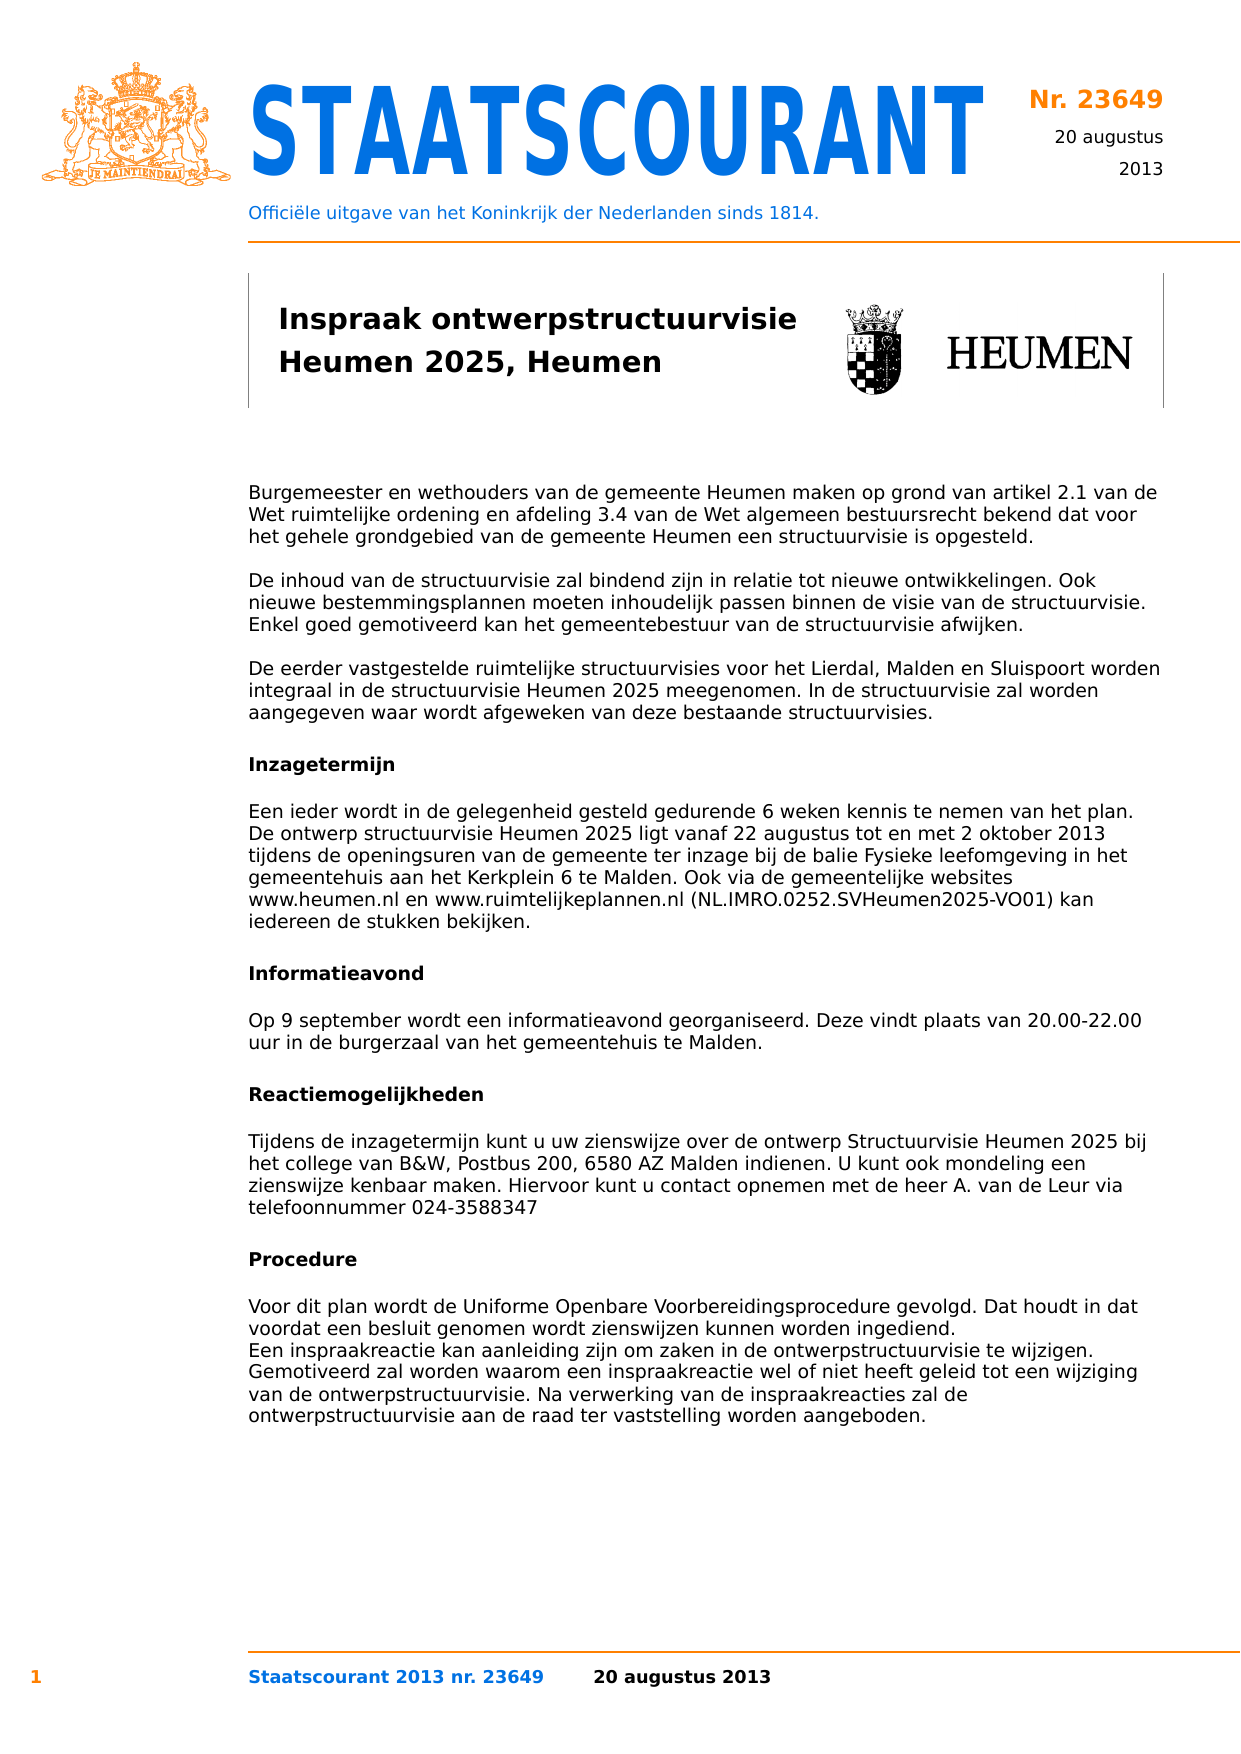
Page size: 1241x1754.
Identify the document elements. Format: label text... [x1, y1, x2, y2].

text Tijdens de inzagetermijn kunt u uw zienswijze over de ontwerp Structuurvisie Heumen 2025 bij het college van B&W, Postbus 200, 6580 AZ Malden indienen. U kunt ook mondeling een zienswijze kenbaar maken. Hiervoor kunt u contact opnemen met de heer A. van de Leur via telefoonnummer 024-3588347 [248, 1131, 1163, 1218]
text Een ieder wordt in de gelegenheid gesteld gedurende 6 weken kennis te nemen van het plan. De ontwerp structuurvisie Heumen 2025 ligt vanaf 22 augustus tot en met 2 oktober 2013 tijdens de openingsuren van de gemeente ter inzage bij de balie Fysieke leefomgeving in het gemeentehuis aan het Kerkplein 6 te Malden. Ook via de gemeentelijke websites www.heumen.nl en www.ruimtelijkeplannen.nl (NL.IMRO.0252.SVHeumen2025-VO01) kan iedereen de stukken bekijken. [248, 801, 1163, 933]
table_header STAATSCOURANT [248, 62, 998, 203]
table_header Nr. 23649 [998, 62, 1240, 121]
text De eerder vastgestelde ruimtelijke structuurvisies voor het Lierdal, Malden en Sluispoort worden integraal in de structuurvisie Heumen 2025 meegenomen. In de structuurvisie zal worden aangegeven waar wordt afgeweken van deze bestaande structuurvisies. [248, 658, 1163, 724]
text De inhoud van de structuurvisie zal bindend zijn in relatie tot nieuwe ontwikkelingen. Ook nieuwe bestemmingsplannen moeten inhoudelijk passen binnen de visie van de structuurvisie. Enkel goed gemotiveerd kan het gemeentebestuur van de structuurvisie afwijken. [248, 570, 1163, 636]
subtitle Reactiemogelijkheden [248, 1084, 1163, 1106]
table_header [25, 62, 248, 241]
picture [844, 302, 1134, 397]
subtitle Inzagetermijn [248, 754, 1163, 776]
table_cell 2013 [998, 153, 1240, 203]
picture [41, 62, 231, 186]
subtitle Procedure [248, 1248, 1163, 1271]
subtitle Inspraak ontwerpstructuurvisie Heumen 2025, Heumen [249, 273, 1163, 408]
table_cell 20 augustus [998, 121, 1240, 153]
text Een inspraakreactie kan aanleiding zijn om zaken in de ontwerpstructuurvisie te wijzigen. Gemotiveerd zal worden waarom een inspraakreactie wel of niet heeft geleid tot een wijziging van de ontwerpstructuurvisie. Na verwerking van de inspraakreacties zal de ontwerpstructuurvisie aan de raad ter vaststelling worden aangeboden. [248, 1339, 1163, 1427]
subtitle Informatieavond [248, 963, 1163, 985]
table_cell Officiële uitgave van het Koninkrijk der Nederlanden sinds 1814. [248, 203, 1240, 241]
text Burgemeester en wethouders van de gemeente Heumen maken op grond van artikel 2.1 van de Wet ruimtelijke ordening en afdeling 3.4 van de Wet algemeen bestuursrecht bekend dat voor het gehele grondgebied van de gemeente Heumen een structuurvisie is opgesteld. [248, 482, 1163, 548]
text Voor dit plan wordt de Uniforme Openbare Voorbereidingsprocedure gevolgd. Dat houdt in dat voordat een besluit genomen wordt zienswijzen kunnen worden ingediend. [248, 1296, 1163, 1339]
text Op 9 september wordt een informatieavond georganiseerd. Deze vindt plaats van 20.00-22.00 uur in de burgerzaal van het gemeentehuis te Malden. [248, 1010, 1163, 1054]
